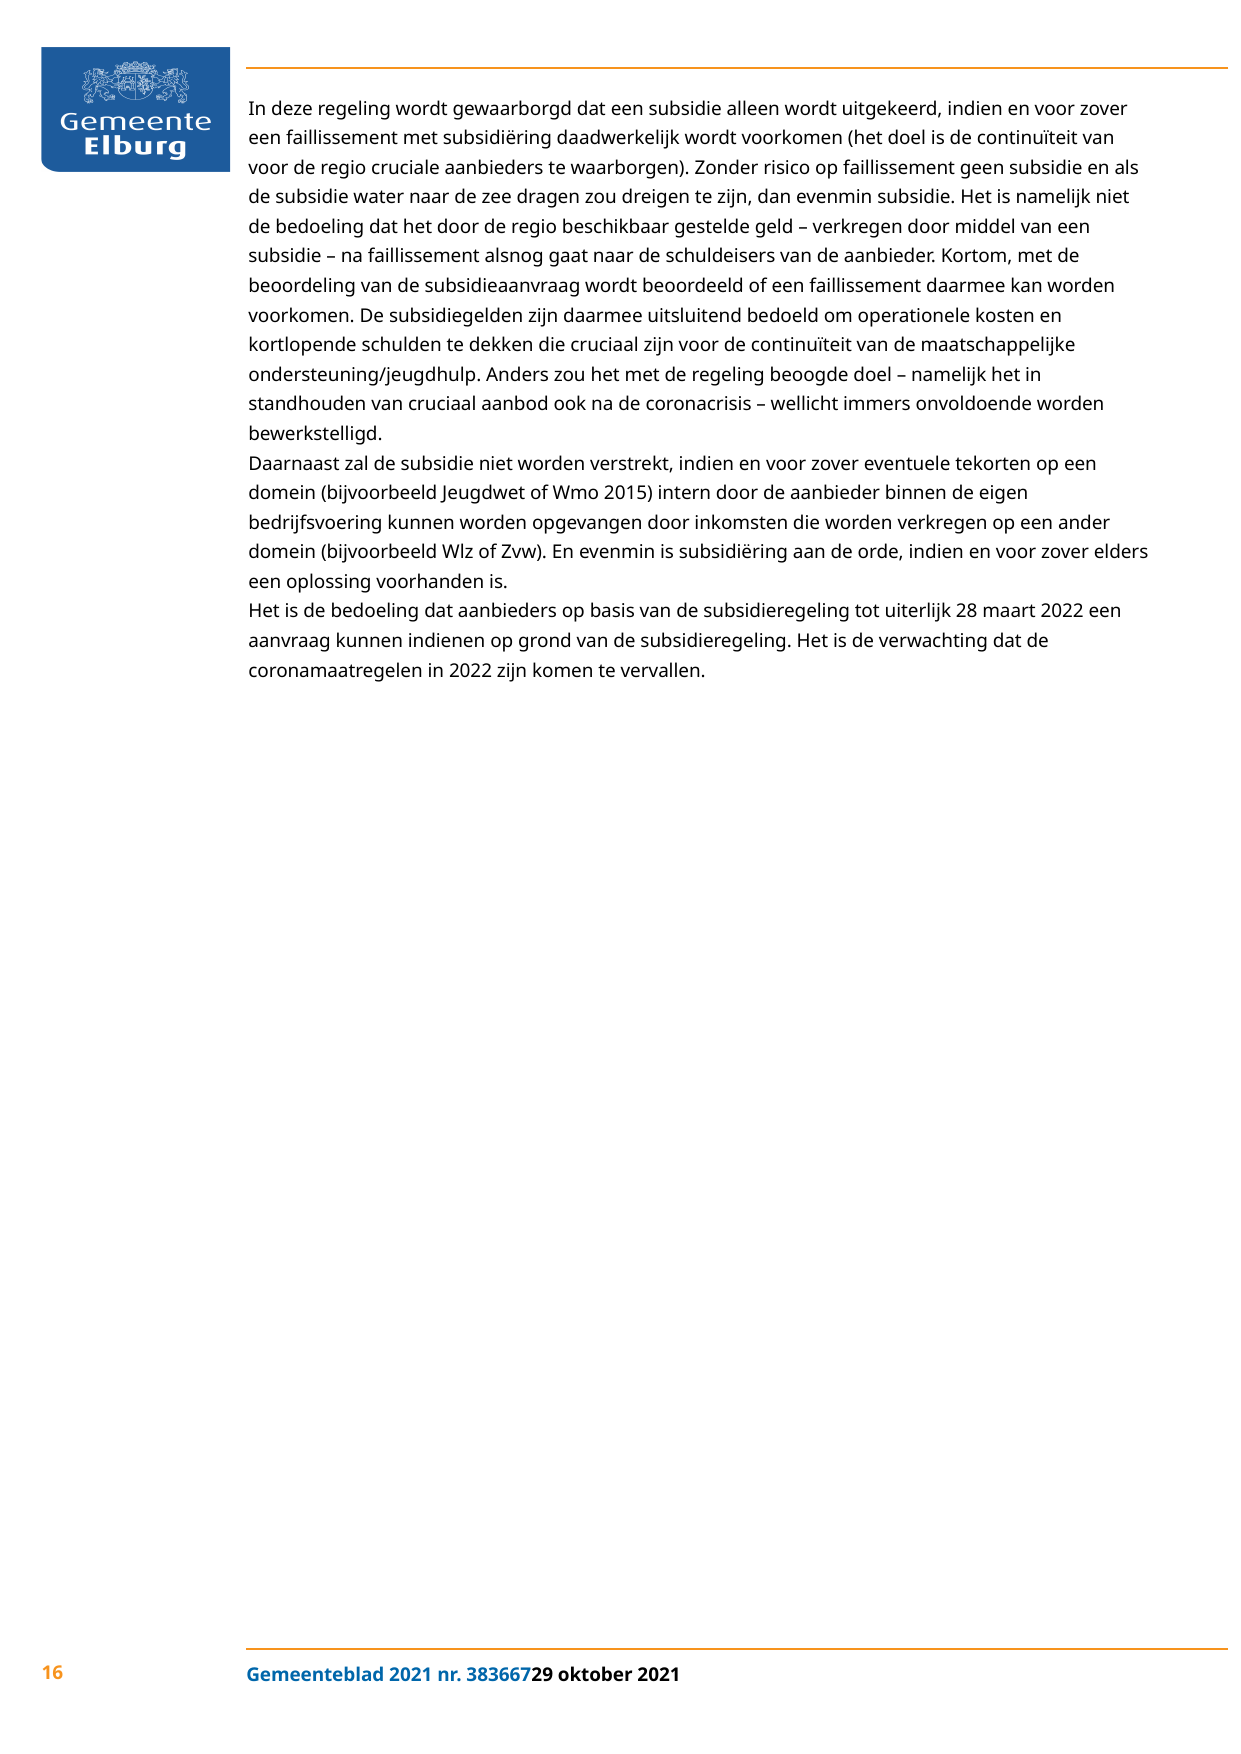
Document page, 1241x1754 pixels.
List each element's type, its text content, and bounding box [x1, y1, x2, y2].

picture [41, 47, 231, 172]
text In deze regeling wordt gewaarborgd dat een subsidie alleen wordt uitgekeerd, indien en voor zover een faillissement met subsidiëring daadwerkelijk wordt voorkomen (het doel is de continuïteit van voor de regio cruciale aanbieders te waarborgen). Zonder risico op faillissement geen subsidie en als de subsidie water naar de zee dragen zou dreigen te zijn, dan evenmin subsidie. Het is namelijk niet de bedoeling dat het door de regio beschikbaar gestelde geld – verkregen door middel van een subsidie – na faillissement alsnog gaat naar de schuldeisers van de aanbieder. Kortom, met de beoordeling van de subsidieaanvraag wordt beoordeeld of een faillissement daarmee kan worden voorkomen. De subsidiegelden zijn daarmee uitsluitend bedoeld om operationele kosten en kortlopende schulden te dekken die cruciaal zijn voor de continuïteit van de maatschappelijke ondersteuning/jeugdhulp. Anders zou het met de regeling beoogde doel – namelijk het in standhouden van cruciaal aanbod ook na de coronacrisis – wellicht immers onvoldoende worden bewerkstelligd. [248, 95, 1152, 446]
text Het is de bedoeling dat aanbieders op basis van de subsidieregeling tot uiterlijk 28 maart 2022 een aanvraag kunnen indienen op grond van de subsidieregeling. Het is de verwachting dat de coronamaatregelen in 2022 zijn komen te vervallen. [248, 598, 1152, 683]
text Daarnaast zal de subsidie niet worden verstrekt, indien en voor zover eventuele tekorten op een domein (bijvoorbeeld Jeugdwet of Wmo 2015) intern door de aanbieder binnen de eigen bedrijfsvoering kunnen worden opgevangen door inkomsten die worden verkregen op een ander domein (bijvoorbeeld Wlz of Zvw). En evenmin is subsidiëring aan de orde, indien en voor zover elders een oplossing voorhanden is. [248, 450, 1152, 594]
